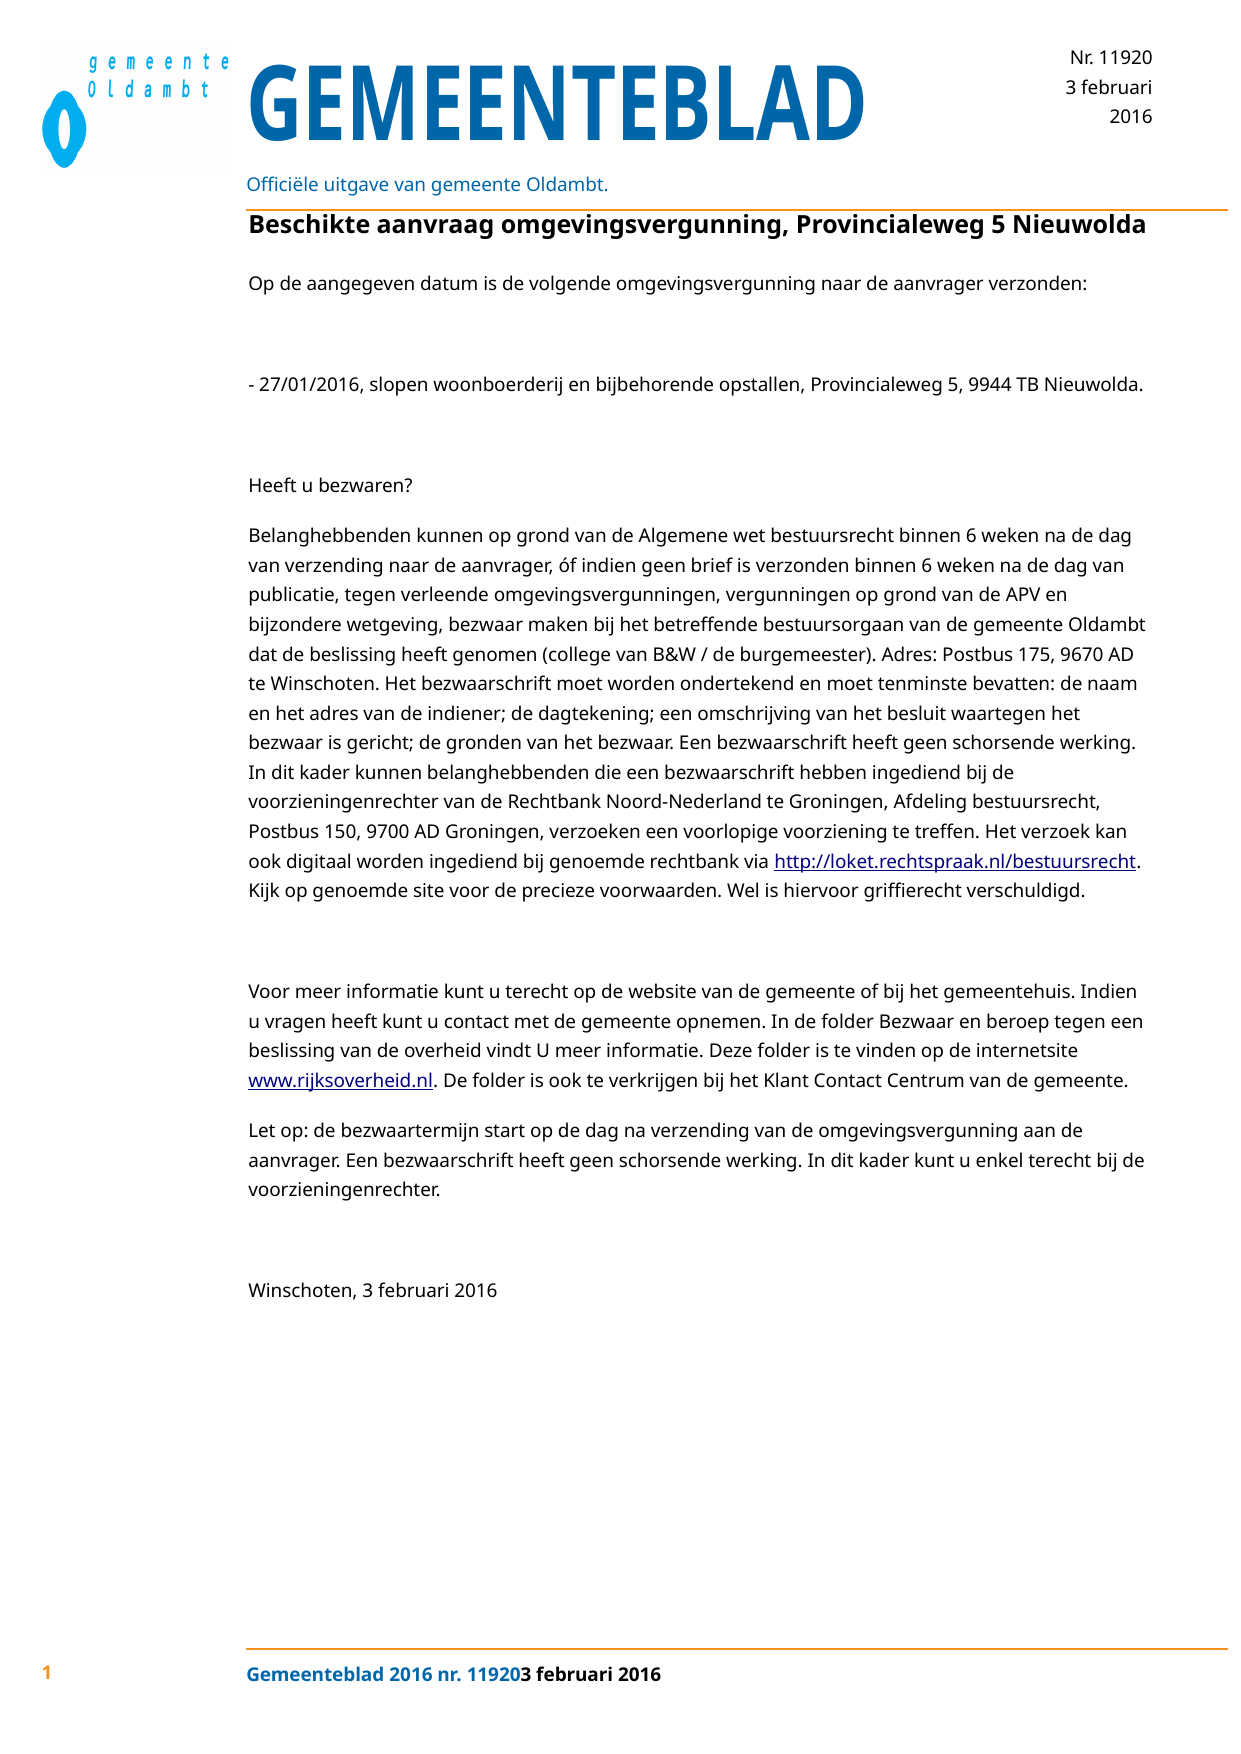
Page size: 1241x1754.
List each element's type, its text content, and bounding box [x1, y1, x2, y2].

text Winschoten, 3 februari 2016 [248, 1277, 1152, 1303]
text Heeft u bezwaren? [248, 472, 1152, 498]
picture [41, 47, 231, 172]
text Belanghebbenden kunnen op grond van de Algemene wet bestuursrecht binnen 6 weken na de dag van verzending naar de aanvrager, óf indien geen brief is verzonden binnen 6 weken na de dag van publicatie, tegen verleende omgevingsvergunningen, vergunningen op grond van de APV en bijzondere wetgeving, bezwaar maken bij het betreffende bestuursorgaan van de gemeente Oldambt dat de beslissing heeft genomen (college van B&W / de burgemeester). Adres: Postbus 175, 9670 AD te Winschoten. Het bezwaarschrift moet worden ondertekend en moet tenminste bevatten: de naam en het adres van de indiener; de dagtekening; een omschrijving van het besluit waartegen het bezwaar is gericht; de gronden van het bezwaar. Een bezwaarschrift heeft geen schorsende werking. In dit kader kunnen belanghebbenden die een bezwaarschrift hebben ingediend bij de voorzieningenrechter van de Rechtbank Noord-Nederland te Groningen, Afdeling bestuursrecht, Postbus 150, 9700 AD Groningen, verzoeken een voorlopige voorziening te treffen. Het verzoek kan ook digitaal worden ingediend bij genoemde rechtbank via http://loket.rechtspraak.nl/bestuursrecht. Kijk op genoemde site voor de precieze voorwaarden. Wel is hiervoor griffierecht verschuldigd. [248, 522, 1152, 903]
text - 27/01/2016, slopen woonboerderij en bijbehorende opstallen, Provincialeweg 5, 9944 TB Nieuwolda. [248, 371, 1152, 397]
text Op de aangegeven datum is de volgende omgevingsvergunning naar de aanvrager verzonden: [248, 270, 1152, 296]
text Let op: de bezwaartermijn start op de dag na verzending van de omgevingsvergunning aan de aanvrager. Een bezwaarschrift heeft geen schorsende werking. In dit kader kunt u enkel terecht bij de voorzieningenrechter. [248, 1117, 1152, 1202]
text Voor meer informatie kunt u terecht op de website van de gemeente of bij het gemeentehuis. Indien u vragen heeft kunt u contact met de gemeente opnemen. In de folder Bezwaar en beroep tegen een beslissing van de overheid vindt U meer informatie. Deze folder is te vinden op de internetsite www.rijksoverheid.nl. De folder is ook te verkrijgen bij het Klant Contact Centrum van de gemeente. [248, 978, 1152, 1093]
text Beschikte aanvraag omgevingsvergunning, Provincialeweg 5 Nieuwolda [248, 211, 1152, 241]
